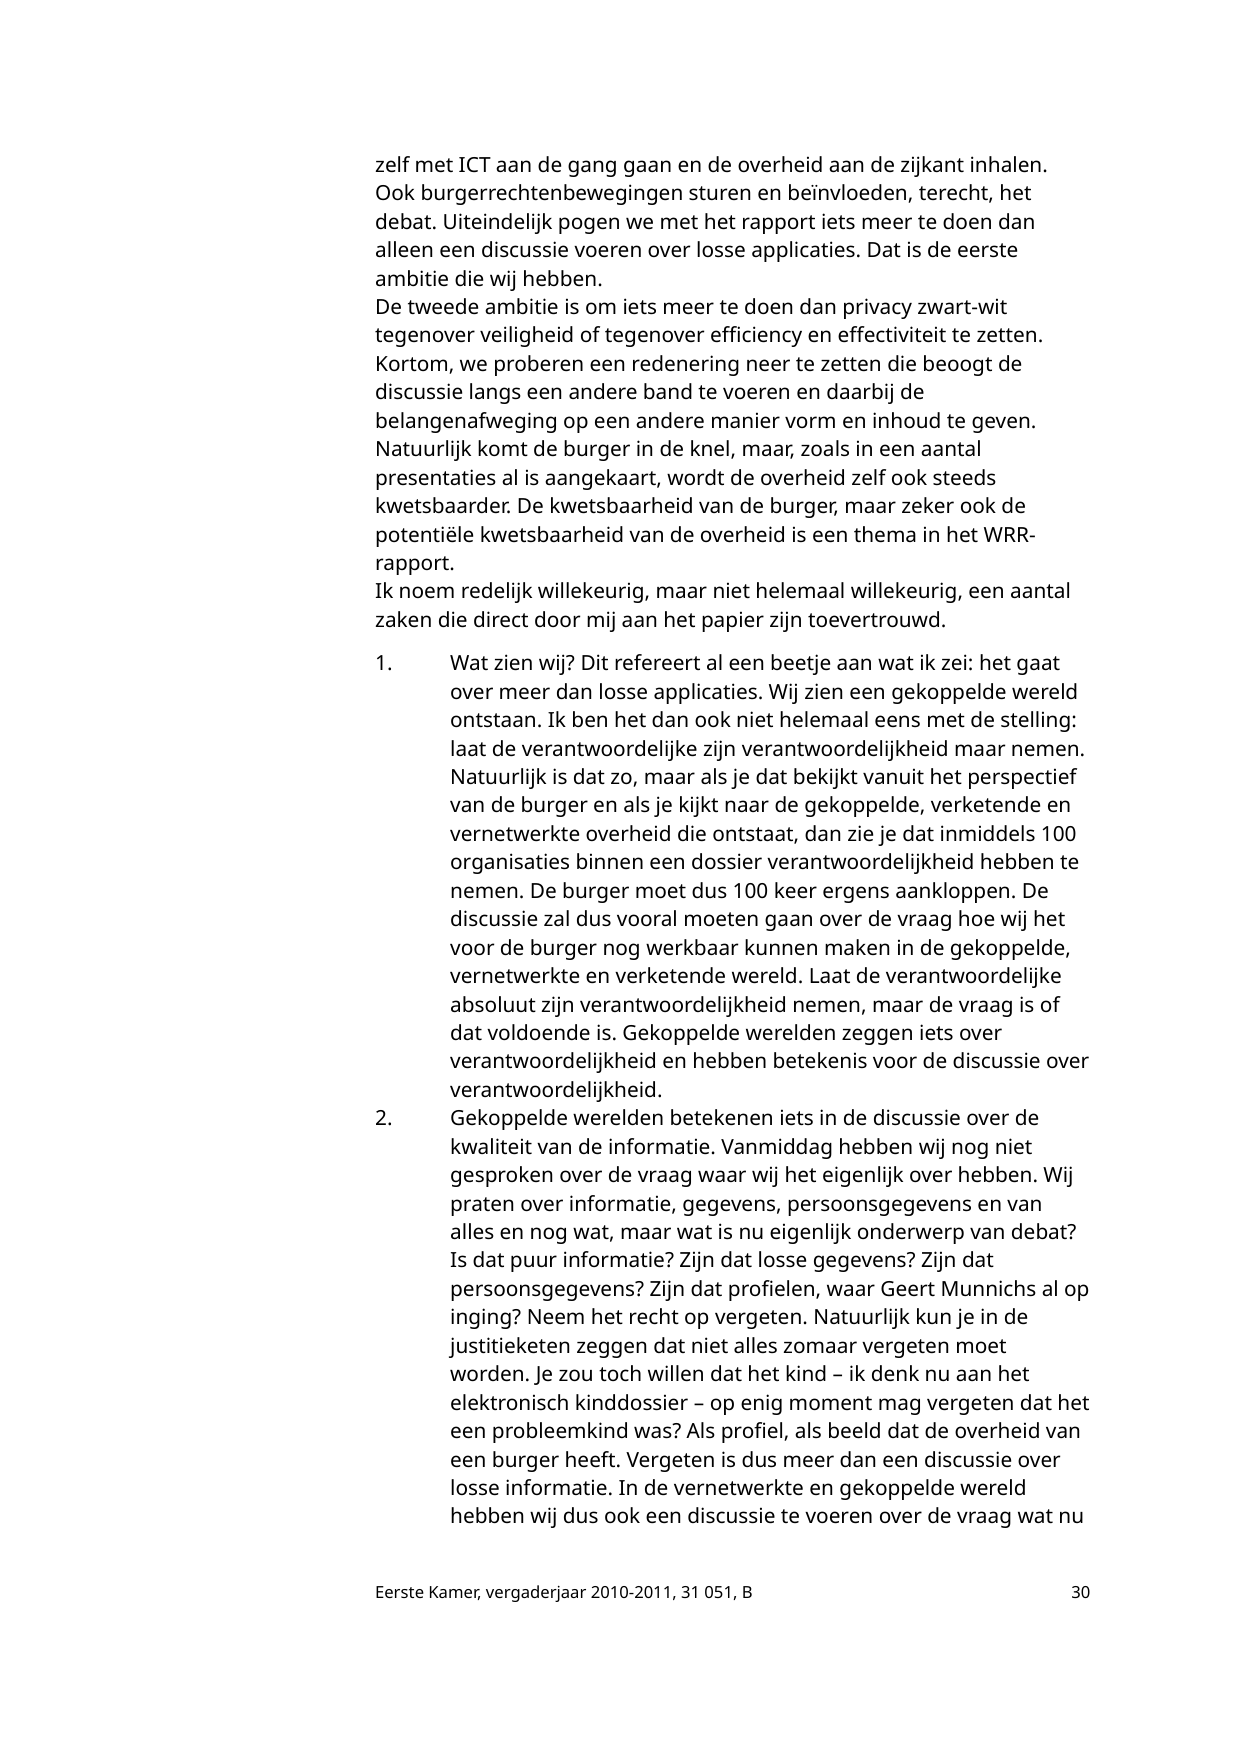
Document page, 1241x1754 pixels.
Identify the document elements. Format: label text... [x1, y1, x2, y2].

text Ik noem redelijk willekeurig, maar niet helemaal willekeurig, een aantal zaken die direct door mij aan het papier zijn toevertrouwd. [375, 577, 1090, 633]
text zelf met ICT aan de gang gaan en de overheid aan de zijkant inhalen. Ook burgerrechtenbewegingen sturen en beïnvloeden, terecht, het debat. Uiteindelijk pogen we met het rapport iets meer te doen dan alleen een discussie voeren over losse applicaties. Dat is de eerste ambitie die wij hebben. [375, 150, 1090, 292]
text De tweede ambitie is om iets meer te doen dan privacy zwart-wit tegenover veiligheid of tegenover efficiency en effectiviteit te zetten. Kortom, we proberen een redenering neer te zetten die beoogt de discussie langs een andere band te voeren en daarbij de belangenafweging op een andere manier vorm en inhoud te geven. Natuurlijk komt de burger in de knel, maar, zoals in een aantal presentaties al is aangekaart, wordt de overheid zelf ook steeds kwetsbaarder. De kwetsbaarheid van de burger, maar zeker ook de potentiële kwetsbaarheid van de overheid is een thema in het WRR-rapport. [375, 292, 1090, 577]
list Wat zien wij? Dit refereert al een beetje aan wat ik zei: het gaat over meer dan losse applicaties. Wij zien een gekoppelde wereld ontstaan. Ik ben het dan ook niet helemaal eens met de stelling: laat de verantwoordelijke zijn verantwoordelijkheid maar nemen. Natuurlijk is dat zo, maar als je dat bekijkt vanuit het perspectief van de burger en als je kijkt naar de gekoppelde, verketende en vernetwerkte overheid die ontstaat, dan zie je dat inmiddels 100 organisaties binnen een dossier verantwoordelijkheid hebben te nemen. De burger moet dus 100 keer ergens aankloppen. De discussie zal dus vooral moeten gaan over de vraag hoe wij het voor de burger nog werkbaar kunnen maken in de gekoppelde, vernetwerkte en verketende wereld. Laat de verantwoordelijke absoluut zijn verantwoordelijkheid nemen, maar de vraag is of dat voldoende is. Gekoppelde werelden zeggen iets over verantwoordelijkheid en hebben betekenis voor de discussie over verantwoordelijkheid. [375, 648, 1090, 1103]
list Gekoppelde werelden betekenen iets in de discussie over de kwaliteit van de informatie. Vanmiddag hebben wij nog niet gesproken over de vraag waar wij het eigenlijk over hebben. Wij praten over informatie, gegevens, persoonsgegevens en van alles en nog wat, maar wat is nu eigenlijk onderwerp van debat? Is dat puur informatie? Zijn dat losse gegevens? Zijn dat persoonsgegevens? Zijn dat profielen, waar Geert Munnichs al op inging? Neem het recht op vergeten. Natuurlijk kun je in de justitieketen zeggen dat niet alles zomaar vergeten moet worden. Je zou toch willen dat het kind – ik denk nu aan het elektronisch kinddossier – op enig moment mag vergeten dat het een probleemkind was? Als profiel, als beeld dat de overheid van een burger heeft. Vergeten is dus meer dan een discussie over losse informatie. In de vernetwerkte en gekoppelde wereld hebben wij dus ook een discussie te voeren over de vraag wat nu [375, 1103, 1090, 1530]
